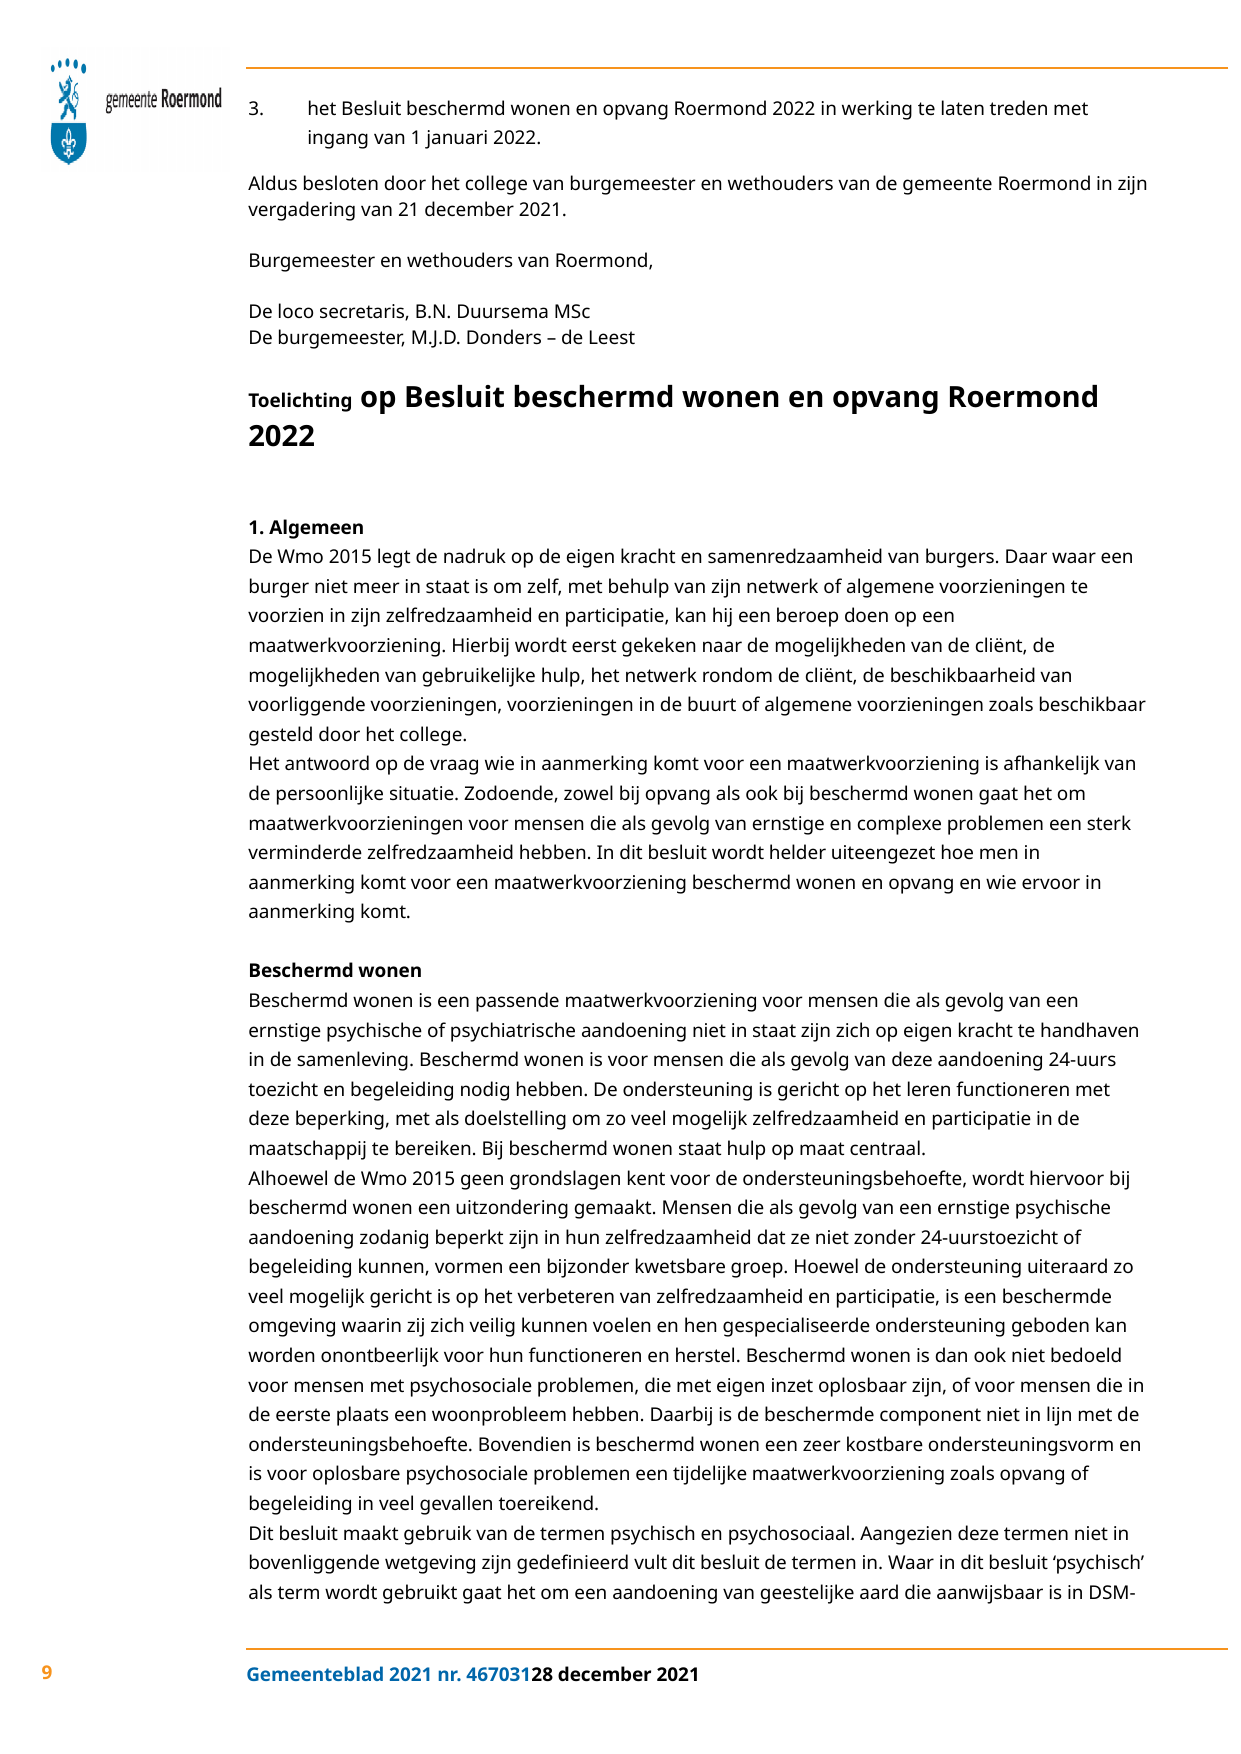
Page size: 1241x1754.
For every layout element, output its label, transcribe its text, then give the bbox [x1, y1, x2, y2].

text 1. Algemeen [248, 514, 1152, 540]
text Toelichting op Besluit beschermd wonen en opvang Roermond 2022 [248, 376, 1152, 455]
list het Besluit beschermd wonen en opvang Roermond 2022 in werking te laten treden met ingang van 1 januari 2022. [248, 95, 1152, 150]
text Alhoewel de Wmo 2015 geen grondslagen kent voor de ondersteuningsbehoefte, wordt hiervoor bij beschermd wonen een uitzondering gemaakt. Mensen die als gevolg van een ernstige psychische aandoening zodanig beperkt zijn in hun zelfredzaamheid dat ze niet zonder 24-uurstoezicht of begeleiding kunnen, vormen een bijzonder kwetsbare groep. Hoewel de ondersteuning uiteraard zo veel mogelijk gericht is op het verbeteren van zelfredzaamheid en participatie, is een beschermde omgeving waarin zij zich veilig kunnen voelen en hen gespecialiseerde ondersteuning geboden kan worden onontbeerlijk voor hun functioneren en herstel. Beschermd wonen is dan ook niet bedoeld voor mensen met psychosociale problemen, die met eigen inzet oplosbaar zijn, of voor mensen die in de eerste plaats een woonprobleem hebben. Daarbij is de beschermde component niet in lijn met de ondersteuningsbehoefte. Bovendien is beschermd wonen een zeer kostbare ondersteuningsvorm en is voor oplosbare psychosociale problemen een tijdelijke maatwerkvoorziening zoals opvang of begeleiding in veel gevallen toereikend. [248, 1165, 1152, 1516]
text Burgemeester en wethouders van Roermond, [248, 247, 1152, 273]
text Beschermd wonen [248, 958, 1152, 983]
text Beschermd wonen is een passende maatwerkvoorziening voor mensen die als gevolg van een ernstige psychische of psychiatrische aandoening niet in staat zijn zich op eigen kracht te handhaven in de samenleving. Beschermd wonen is voor mensen die als gevolg van deze aandoening 24-uurs toezicht en begeleiding nodig hebben. De ondersteuning is gericht op het leren functioneren met deze beperking, met als doelstelling om zo veel mogelijk zelfredzaamheid en participatie in de maatschappij te bereiken. Bij beschermd wonen staat hulp op maat centraal. [248, 987, 1152, 1161]
text Aldus besloten door het college van burgemeester en wethouders van de gemeente Roermond in zijn vergadering van 21 december 2021. [248, 170, 1152, 221]
text De loco secretaris, B.N. Duursema MSc [248, 299, 1152, 324]
text Het antwoord op de vraag wie in aanmerking komt voor een maatwerkvoorziening is afhankelijk van de persoonlijke situatie. Zodoende, zowel bij opvang als ook bij beschermd wonen gaat het om maatwerkvoorzieningen voor mensen die als gevolg van ernstige en complexe problemen een sterk verminderde zelfredzaamheid hebben. In dit besluit wordt helder uiteengezet hoe men in aanmerking komt voor een maatwerkvoorziening beschermd wonen en opvang en wie ervoor in aanmerking komt. [248, 751, 1152, 924]
picture [41, 47, 231, 172]
text De burgemeester, M.J.D. Donders – de Leest [248, 324, 1152, 350]
text Dit besluit maakt gebruik van de termen psychisch en psychosociaal. Aangezien deze termen niet in bovenliggende wetgeving zijn gedefinieerd vult dit besluit de termen in. Waar in dit besluit ‘psychisch’ als term wordt gebruikt gaat het om een aandoening van geestelijke aard die aanwijsbaar is in DSM- [248, 1520, 1152, 1605]
text De Wmo 2015 legt de nadruk op de eigen kracht en samenredzaamheid van burgers. Daar waar een burger niet meer in staat is om zelf, met behulp van zijn netwerk of algemene voorzieningen te voorzien in zijn zelfredzaamheid en participatie, kan hij een beroep doen op een maatwerkvoorziening. Hierbij wordt eerst gekeken naar de mogelijkheden van de cliënt, de mogelijkheden van gebruikelijke hulp, het netwerk rondom de cliënt, de beschikbaarheid van voorliggende voorzieningen, voorzieningen in de buurt of algemene voorzieningen zoals beschikbaar gesteld door het college. [248, 543, 1152, 747]
